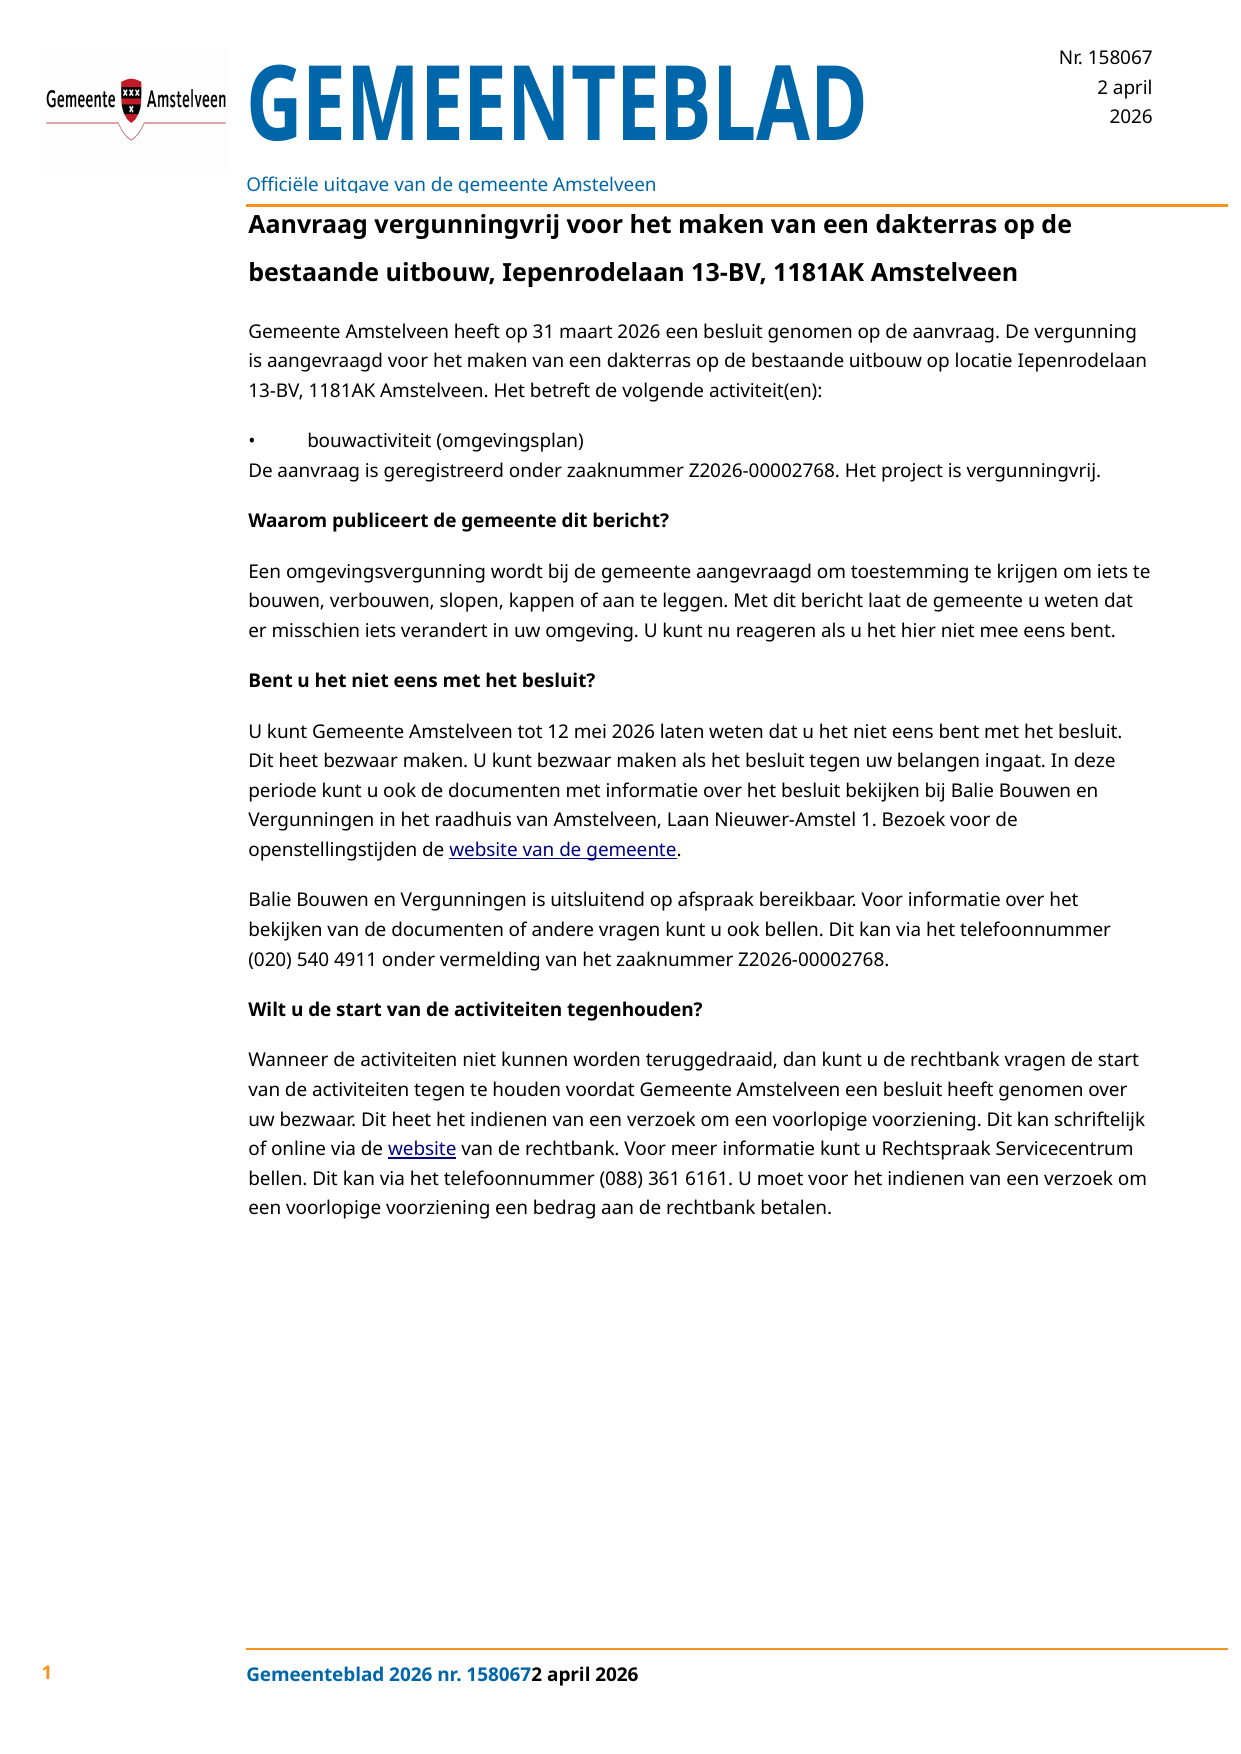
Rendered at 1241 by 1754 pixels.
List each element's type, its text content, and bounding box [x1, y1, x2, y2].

text Wanneer de activiteiten niet kunnen worden teruggedraaid, dan kunt u de rechtbank vragen de start van de activiteiten tegen te houden voordat Gemeente Amstelveen een besluit heeft genomen over uw bezwaar. Dit heet het indienen van een verzoek om een voorlopige voorziening. Dit kan schriftelijk of online via de website van de rechtbank. Voor meer informatie kunt u Rechtspraak Servicecentrum bellen. Dit kan via het telefoonnummer (088) 361 6161. U moet voor het indienen van een verzoek om een voorlopige voorziening een bedrag aan de rechtbank betalen. [248, 1047, 1152, 1220]
text Waarom publiceert de gemeente dit bericht? [248, 507, 1152, 533]
text Gemeente Amstelveen heeft op 31 maart 2026 een besluit genomen op de aanvraag. De vergunning is aangevraagd voor het maken van een dakterras op de bestaande uitbouw op locatie Iepenrodelaan 13-BV, 1181AK Amstelveen. Het betreft de volgende activiteit(en): [248, 318, 1152, 403]
list bouwactiviteit (omgevingsplan) [248, 427, 1152, 453]
text Aanvraag vergunningvrij voor het maken van een dakterras op de bestaande uitbouw, Iepenrodelaan 13-BV, 1181AK Amstelveen [248, 207, 1152, 288]
text U kunt Gemeente Amstelveen tot 12 mei 2026 laten weten dat u het niet eens bent met het besluit. Dit heet bezwaar maken. U kunt bezwaar maken als het besluit tegen uw belangen ingaat. In deze periode kunt u ook de documenten met informatie over het besluit bekijken bij Balie Bouwen en Vergunningen in het raadhuis van Amstelveen, Laan Nieuwer-Amstel 1. Bezoek voor de openstellingstijden de website van de gemeente. [248, 718, 1152, 862]
text Wilt u de start van de activiteiten tegenhouden? [248, 996, 1152, 1022]
text Balie Bouwen en Vergunningen is uitsluitend op afspraak bereikbaar. Voor informatie over het bekijken van de documenten of andere vragen kunt u ook bellen. Dit kan via het telefoonnummer (020) 540 4911 onder vermelding van het zaaknummer Z2026-00002768. [248, 887, 1152, 972]
picture [41, 47, 231, 172]
text Bent u het niet eens met het besluit? [248, 667, 1152, 693]
text Een omgevingsvergunning wordt bij de gemeente aangevraagd om toestemming te krijgen om iets te bouwen, verbouwen, slopen, kappen of aan te leggen. Met dit bericht laat de gemeente u weten dat er misschien iets verandert in uw omgeving. U kunt nu reageren als u het hier niet mee eens bent. [248, 558, 1152, 643]
text De aanvraag is geregistreerd onder zaaknummer Z2026-00002768. Het project is vergunningvrij. [248, 457, 1152, 483]
